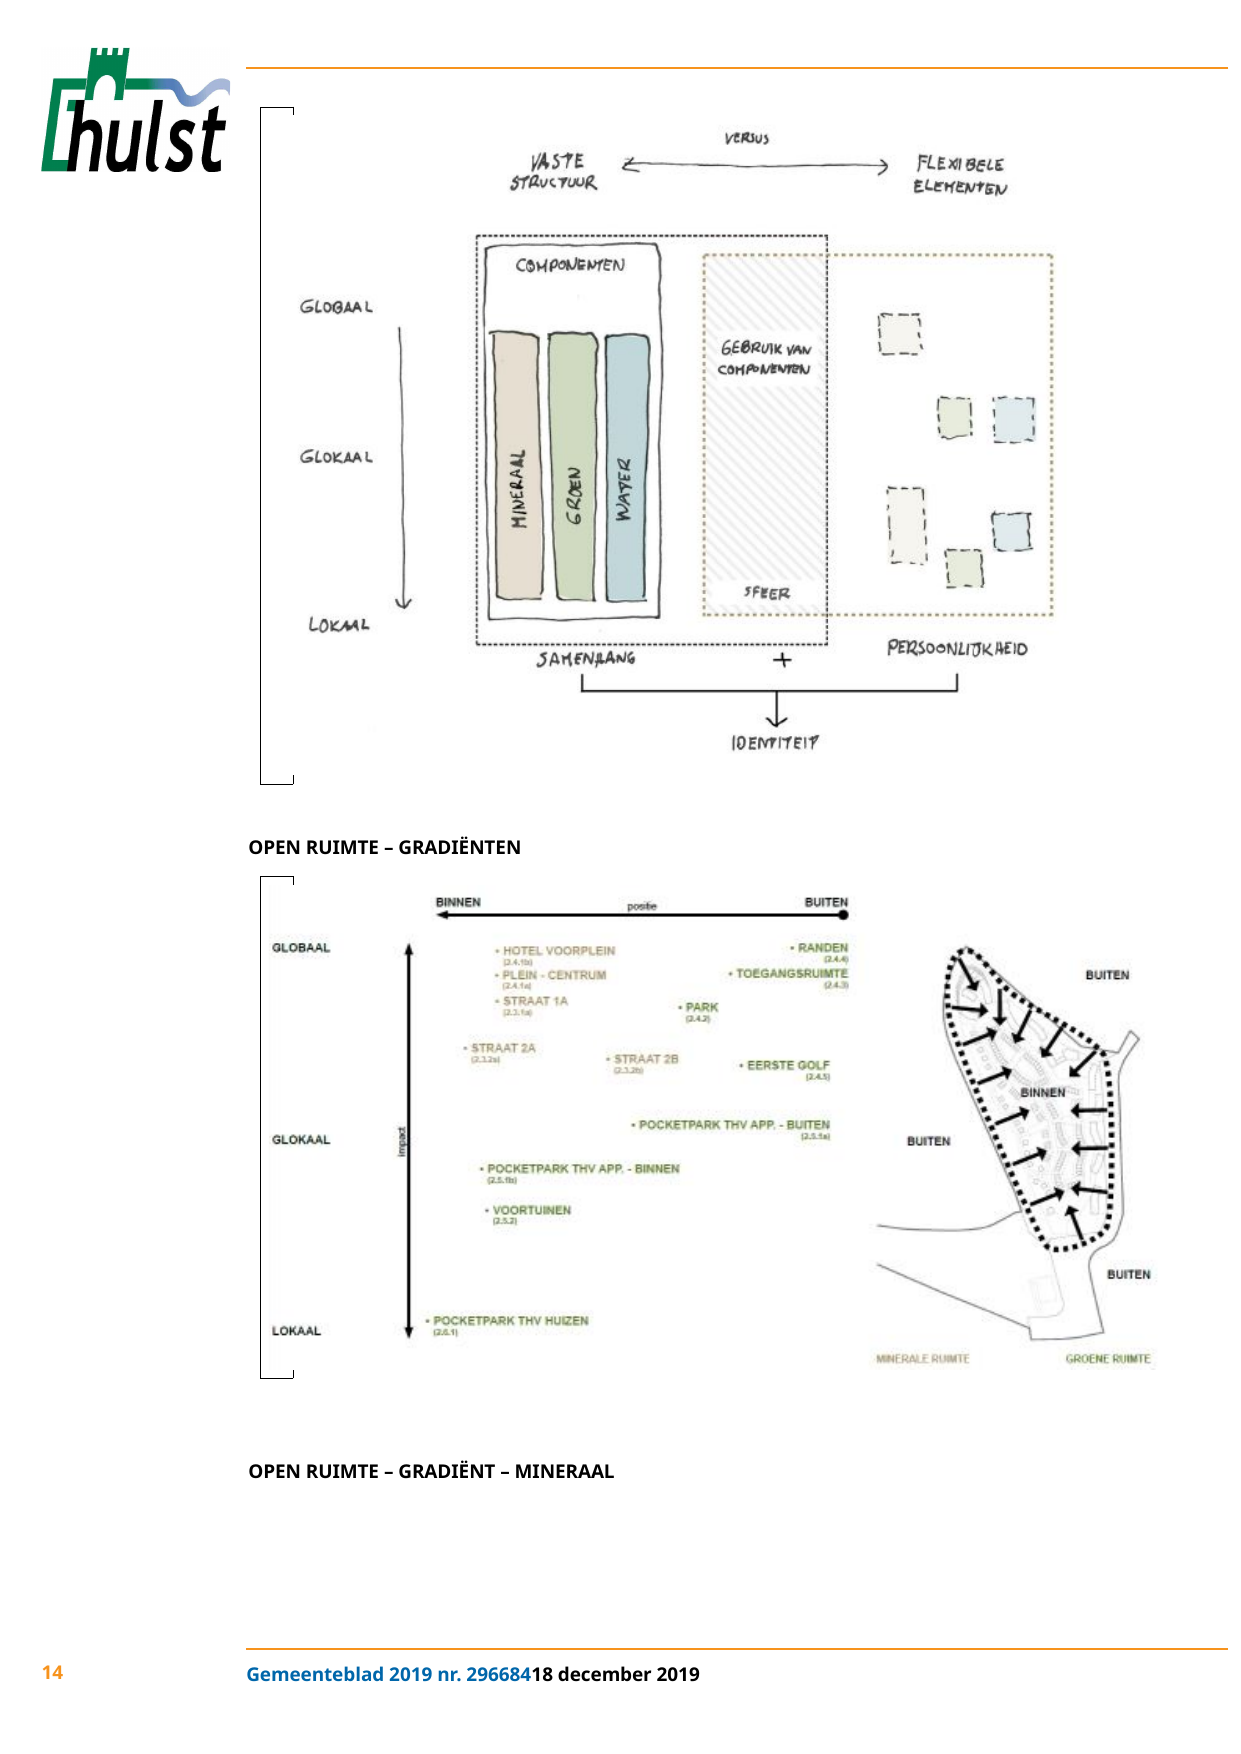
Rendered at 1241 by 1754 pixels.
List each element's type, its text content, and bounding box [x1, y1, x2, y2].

text OPEN RUIMTE – GRADIËNT – MINERAAL [248, 1459, 1152, 1484]
picture [268, 115, 1100, 775]
picture [41, 47, 231, 172]
text OPEN RUIMTE – GRADIËNTEN [248, 834, 1152, 860]
picture [268, 885, 1159, 1370]
